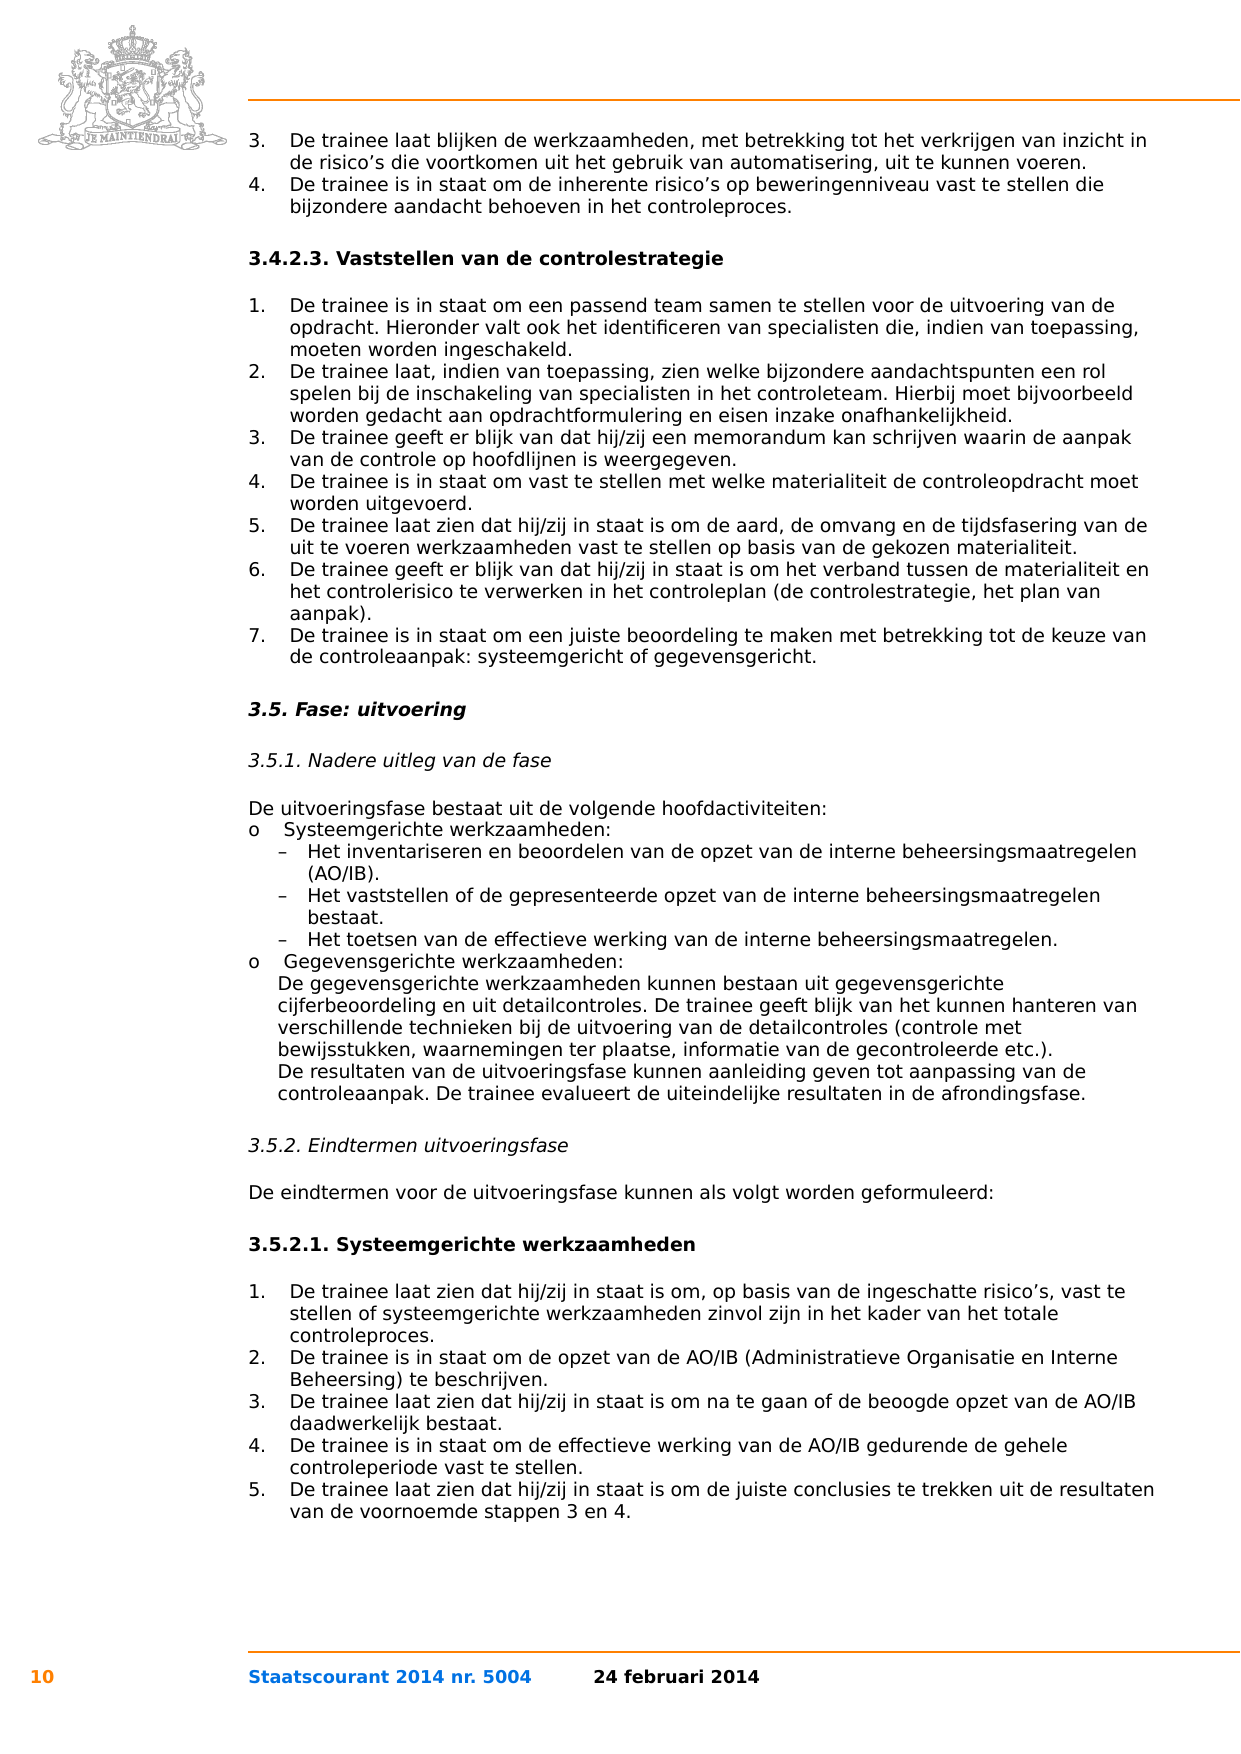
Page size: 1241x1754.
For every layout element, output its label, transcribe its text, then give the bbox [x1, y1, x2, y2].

text – Het toetsen van de effectieve werking van de interne beheersingsmaatregelen. [278, 929, 1163, 951]
text 1. De trainee laat zien dat hij/zij in staat is om, op basis van de ingeschatte risico’s, vast te stellen of systeemgerichte werkzaamheden zinvol zijn in het kader van het totale controleproces. [248, 1281, 1163, 1347]
text De gegevensgerichte werkzaamheden kunnen bestaan uit gegevensgerichte cijferbeoordeling en uit detailcontroles. De trainee geeft blijk van het kunnen hanteren van verschillende technieken bij de uitvoering van de detailcontroles (controle met bewijsstukken, waarnemingen ter plaatse, informatie van de gecontroleerde etc.). [277, 973, 1163, 1061]
text De uitvoeringsfase bestaat uit de volgende hoofdactiviteiten: [248, 797, 1163, 819]
text 2. De trainee laat, indien van toepassing, zien welke bijzondere aandachtspunten een rol spelen bij de inschakeling van specialisten in het controleteam. Hierbij moet bijvoorbeeld worden gedacht aan opdrachtformulering en eisen inzake onafhankelijkheid. [248, 361, 1163, 427]
text 2. De trainee is in staat om de opzet van de AO/IB (Administratieve Organisatie en Interne Beheersing) te beschrijven. [248, 1347, 1163, 1391]
text 6. De trainee geeft er blijk van dat hij/zij in staat is om het verband tussen de materialiteit en het controlerisico te verwerken in het controleplan (de controlestrategie, het plan van aanpak). [248, 558, 1163, 624]
subtitle 3.4.2.3. Vaststellen van de controlestrategie [248, 248, 1163, 270]
text 5. De trainee laat zien dat hij/zij in staat is om de aard, de omvang en de tijdsfasering van de uit te voeren werkzaamheden vast te stellen op basis van de gekozen materialiteit. [248, 514, 1163, 558]
text o Gegevensgerichte werkzaamheden: [248, 951, 1163, 973]
subtitle 3.5.2.1. Systeemgerichte werkzaamheden [248, 1234, 1163, 1256]
text 3. De trainee laat blijken de werkzaamheden, met betrekking tot het verkrijgen van inzicht in de risico’s die voortkomen uit het gebruik van automatisering, uit te kunnen voeren. [248, 130, 1163, 174]
text 7. De trainee is in staat om een juiste beoordeling te maken met betrekking tot de keuze van de controleaanpak: systeemgericht of gegevensgericht. [248, 624, 1163, 668]
text 4. De trainee is in staat om de effectieve werking van de AO/IB gedurende de gehele controleperiode vast te stellen. [248, 1435, 1163, 1479]
subtitle 3.5. Fase: uitvoering [248, 698, 1163, 720]
text 4. De trainee is in staat om de inherente risico’s op beweringenniveau vast te stellen die bijzondere aandacht behoeven in het controleproces. [248, 174, 1163, 218]
text 3. De trainee geeft er blijk van dat hij/zij een memorandum kan schrijven waarin de aanpak van de controle op hoofdlijnen is weergegeven. [248, 427, 1163, 471]
text – Het vaststellen of de gepresenteerde opzet van de interne beheersingsmaatregelen bestaat. [278, 885, 1163, 929]
text – Het inventariseren en beoordelen van de opzet van de interne beheersingsmaatregelen (AO/IB). [278, 841, 1163, 885]
text De eindtermen voor de uitvoeringsfase kunnen als volgt worden geformuleerd: [248, 1182, 1163, 1204]
text 3. De trainee laat zien dat hij/zij in staat is om na te gaan of de beoogde opzet van de AO/IB daadwerkelijk bestaat. [248, 1391, 1163, 1435]
text 4. De trainee is in staat om vast te stellen met welke materialiteit de controleopdracht moet worden uitgevoerd. [248, 471, 1163, 514]
text De resultaten van de uitvoeringsfase kunnen aanleiding geven tot aanpassing van de controleaanpak. De trainee evalueert de uiteindelijke resultaten in de afrondingsfase. [277, 1061, 1163, 1105]
picture [38, 25, 227, 150]
text 5. De trainee laat zien dat hij/zij in staat is om de juiste conclusies te trekken uit de resultaten van de voornoemde stappen 3 en 4. [248, 1479, 1163, 1523]
text o Systeemgerichte werkzaamheden: [248, 819, 1163, 841]
subtitle 3.5.2. Eindtermen uitvoeringsfase [248, 1135, 1163, 1157]
text 1. De trainee is in staat om een passend team samen te stellen voor de uitvoering van de opdracht. Hieronder valt ook het identificeren van specialisten die, indien van toepassing, moeten worden ingeschakeld. [248, 295, 1163, 361]
subtitle 3.5.1. Nadere uitleg van de fase [248, 750, 1163, 772]
